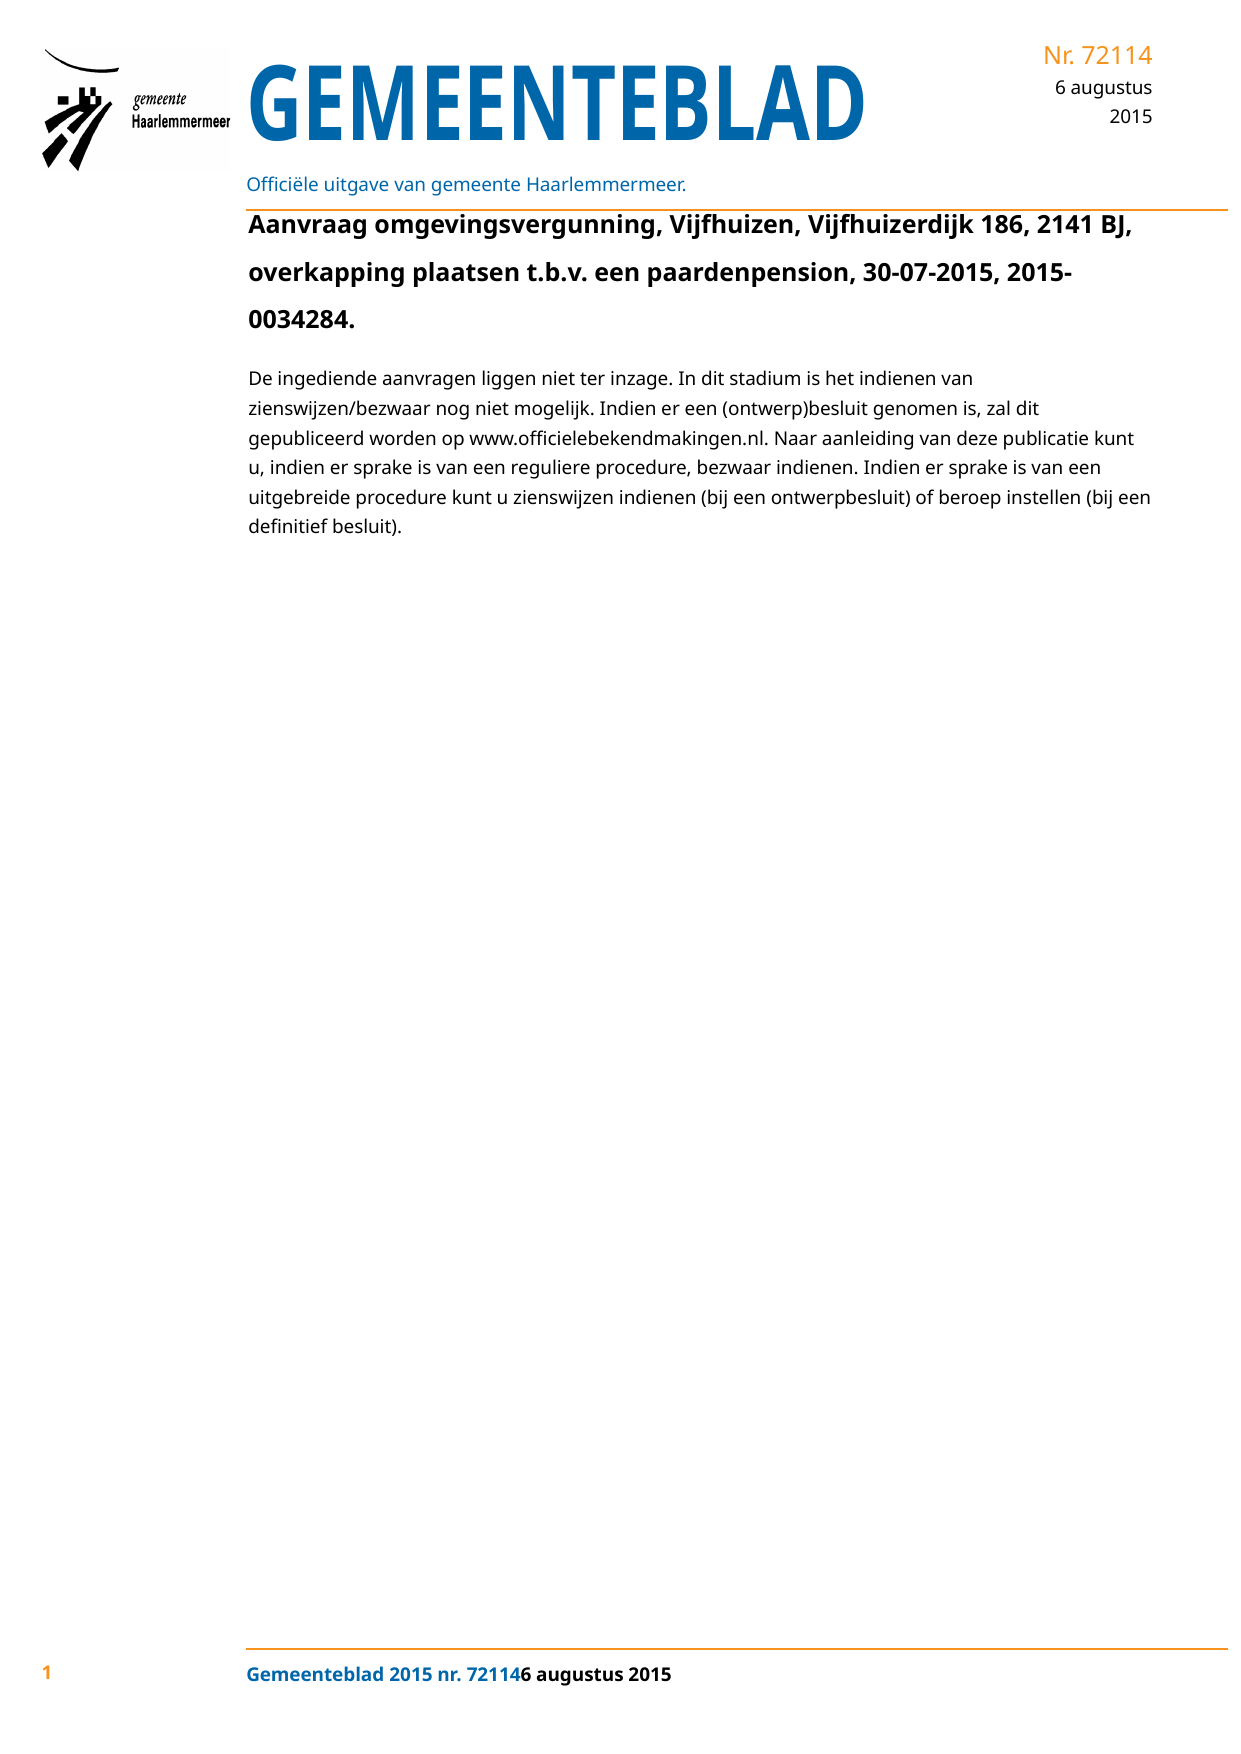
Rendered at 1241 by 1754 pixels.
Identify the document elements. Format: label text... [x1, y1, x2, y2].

text Aanvraag omgevingsvergunning, Vijfhuizen, Vijfhuizerdijk 186, 2141 BJ, overkapping plaatsen t.b.v. een paardenpension, 30-07-2015, 2015-0034284. [248, 211, 1152, 336]
text De ingediende aanvragen liggen niet ter inzage. In dit stadium is het indienen van zienswijzen/bezwaar nog niet mogelijk. Indien er een (ontwerp)besluit genomen is, zal dit gepubliceerd worden op www.officielebekendmakingen.nl. Naar aanleiding van deze publicatie kunt u, indien er sprake is van een reguliere procedure, bezwaar indienen. Indien er sprake is van een uitgebreide procedure kunt u zienswijzen indienen (bij een ontwerpbesluit) of beroep instellen (bij een definitief besluit). [248, 366, 1152, 539]
picture [41, 47, 231, 172]
